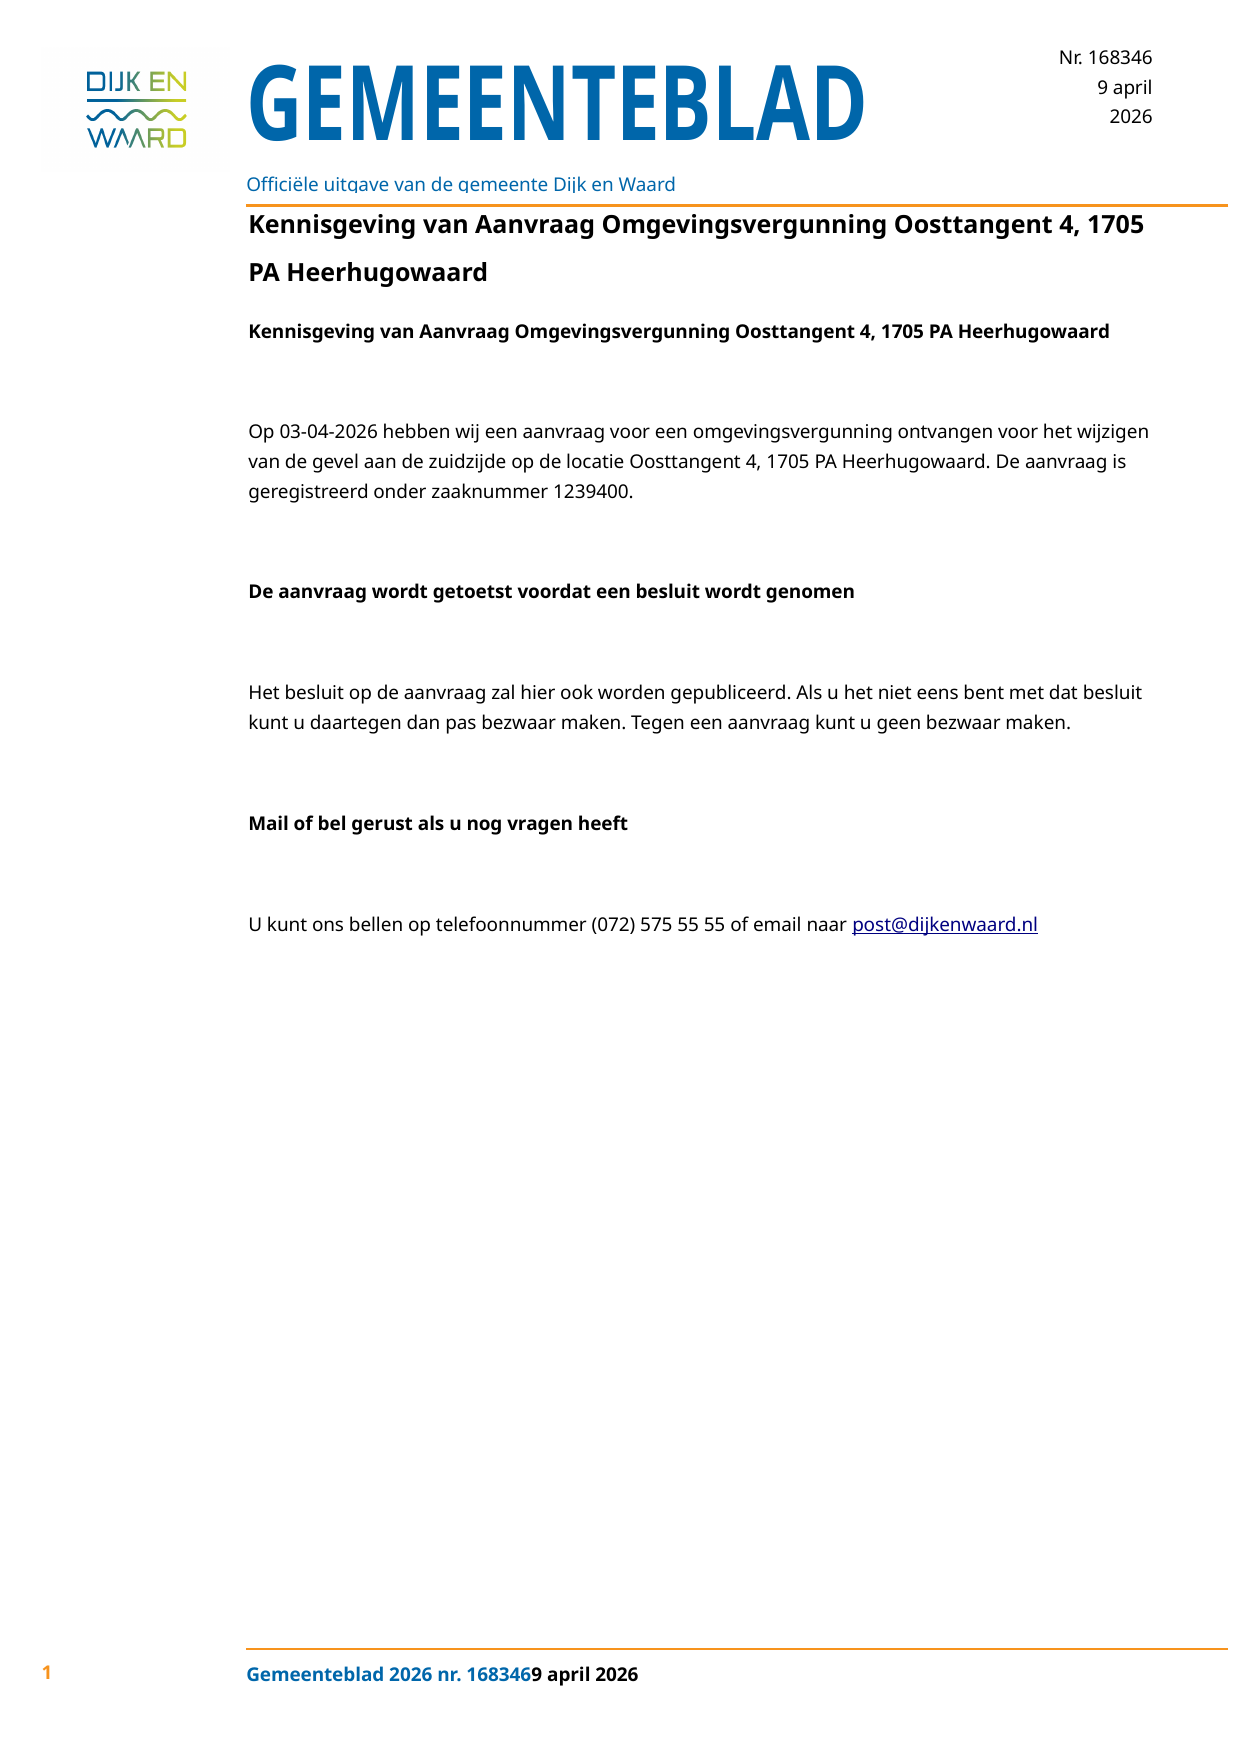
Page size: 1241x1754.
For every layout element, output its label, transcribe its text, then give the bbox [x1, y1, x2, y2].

text Kennisgeving van Aanvraag Omgevingsvergunning Oosttangent 4, 1705 PA Heerhugowaard [248, 207, 1152, 288]
text De aanvraag wordt getoetst voordat een besluit wordt genomen [248, 579, 1152, 604]
picture [41, 47, 231, 172]
text Op 03-04-2026 hebben wij een aanvraag voor een omgevingsvergunning ontvangen voor het wijzigen van de gevel aan de zuidzijde op de locatie Oosttangent 4, 1705 PA Heerhugowaard. De aanvraag is geregistreerd onder zaaknummer 1239400. [248, 419, 1152, 504]
text U kunt ons bellen op telefoonnummer (072) 575 55 55 of email naar post@dijkenwaard.nl [248, 911, 1152, 937]
text Kennisgeving van Aanvraag Omgevingsvergunning Oosttangent 4, 1705 PA Heerhugowaard [248, 318, 1152, 344]
text Het besluit op de aanvraag zal hier ook worden gepubliceerd. Als u het niet eens bent met dat besluit kunt u daartegen dan pas bezwaar maken. Tegen een aanvraag kunt u geen bezwaar maken. [248, 679, 1152, 735]
text Mail of bel gerust als u nog vragen heeft [248, 810, 1152, 836]
